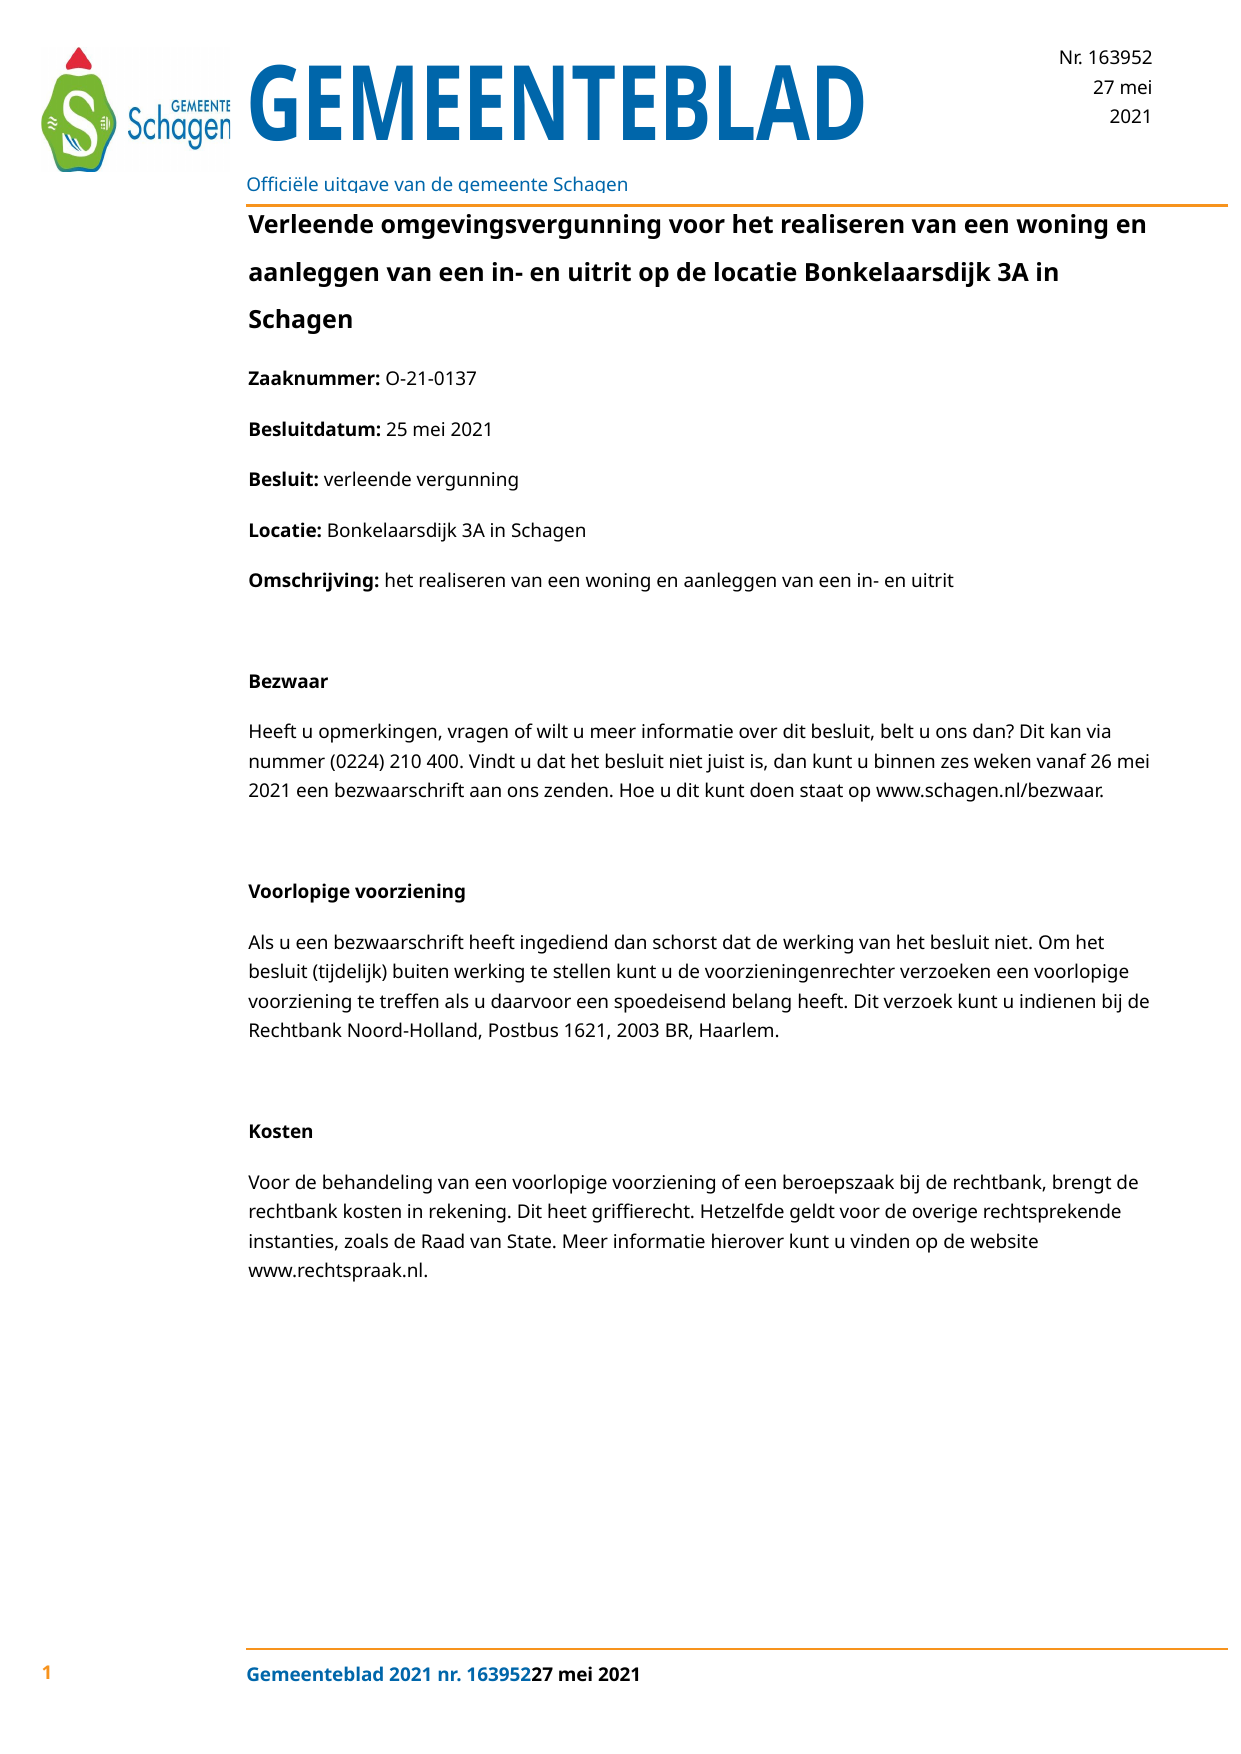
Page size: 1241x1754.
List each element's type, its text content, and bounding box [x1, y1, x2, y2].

text Zaaknummer: O-21-0137 [248, 366, 1152, 391]
text Bezwaar [248, 668, 1152, 694]
text Voorlopige voorziening [248, 878, 1152, 904]
text Locatie: Bonkelaarsdijk 3A in Schagen [248, 517, 1152, 542]
picture [41, 47, 231, 172]
text Omschrijving: het realiseren van een woning en aanleggen van een in- en uitrit [248, 567, 1152, 593]
text Kosten [248, 1118, 1152, 1144]
text Besluit: verleende vergunning [248, 466, 1152, 492]
text Heeft u opmerkingen, vragen of wilt u meer informatie over dit besluit, belt u ons dan? Dit kan via nummer (0224) 210 400. Vindt u dat het besluit niet juist is, dan kunt u binnen zes weken vanaf 26 mei 2021 een bezwaarschrift aan ons zenden. Hoe u dit kunt doen staat op www.schagen.nl/bezwaar. [248, 718, 1152, 803]
text Voor de behandeling van een voorlopige voorziening of een beroepszaak bij de rechtbank, brengt de rechtbank kosten in rekening. Dit heet griffierecht. Hetzelfde geldt voor de overige rechtsprekende instanties, zoals de Raad van State. Meer informatie hierover kunt u vinden op de website www.rechtspraak.nl. [248, 1169, 1152, 1283]
text Verleende omgevingsvergunning voor het realiseren van een woning en aanleggen van een in- en uitrit op de locatie Bonkelaarsdijk 3A in Schagen [248, 207, 1152, 336]
text Als u een bezwaarschrift heeft ingediend dan schorst dat de werking van het besluit niet. Om het besluit (tijdelijk) buiten werking te stellen kunt u de voorzieningenrechter verzoeken een voorlopige voorziening te treffen als u daarvoor een spoedeisend belang heeft. Dit verzoek kunt u indienen bij de Rechtbank Noord-Holland, Postbus 1621, 2003 BR, Haarlem. [248, 929, 1152, 1043]
text Besluitdatum: 25 mei 2021 [248, 416, 1152, 442]
